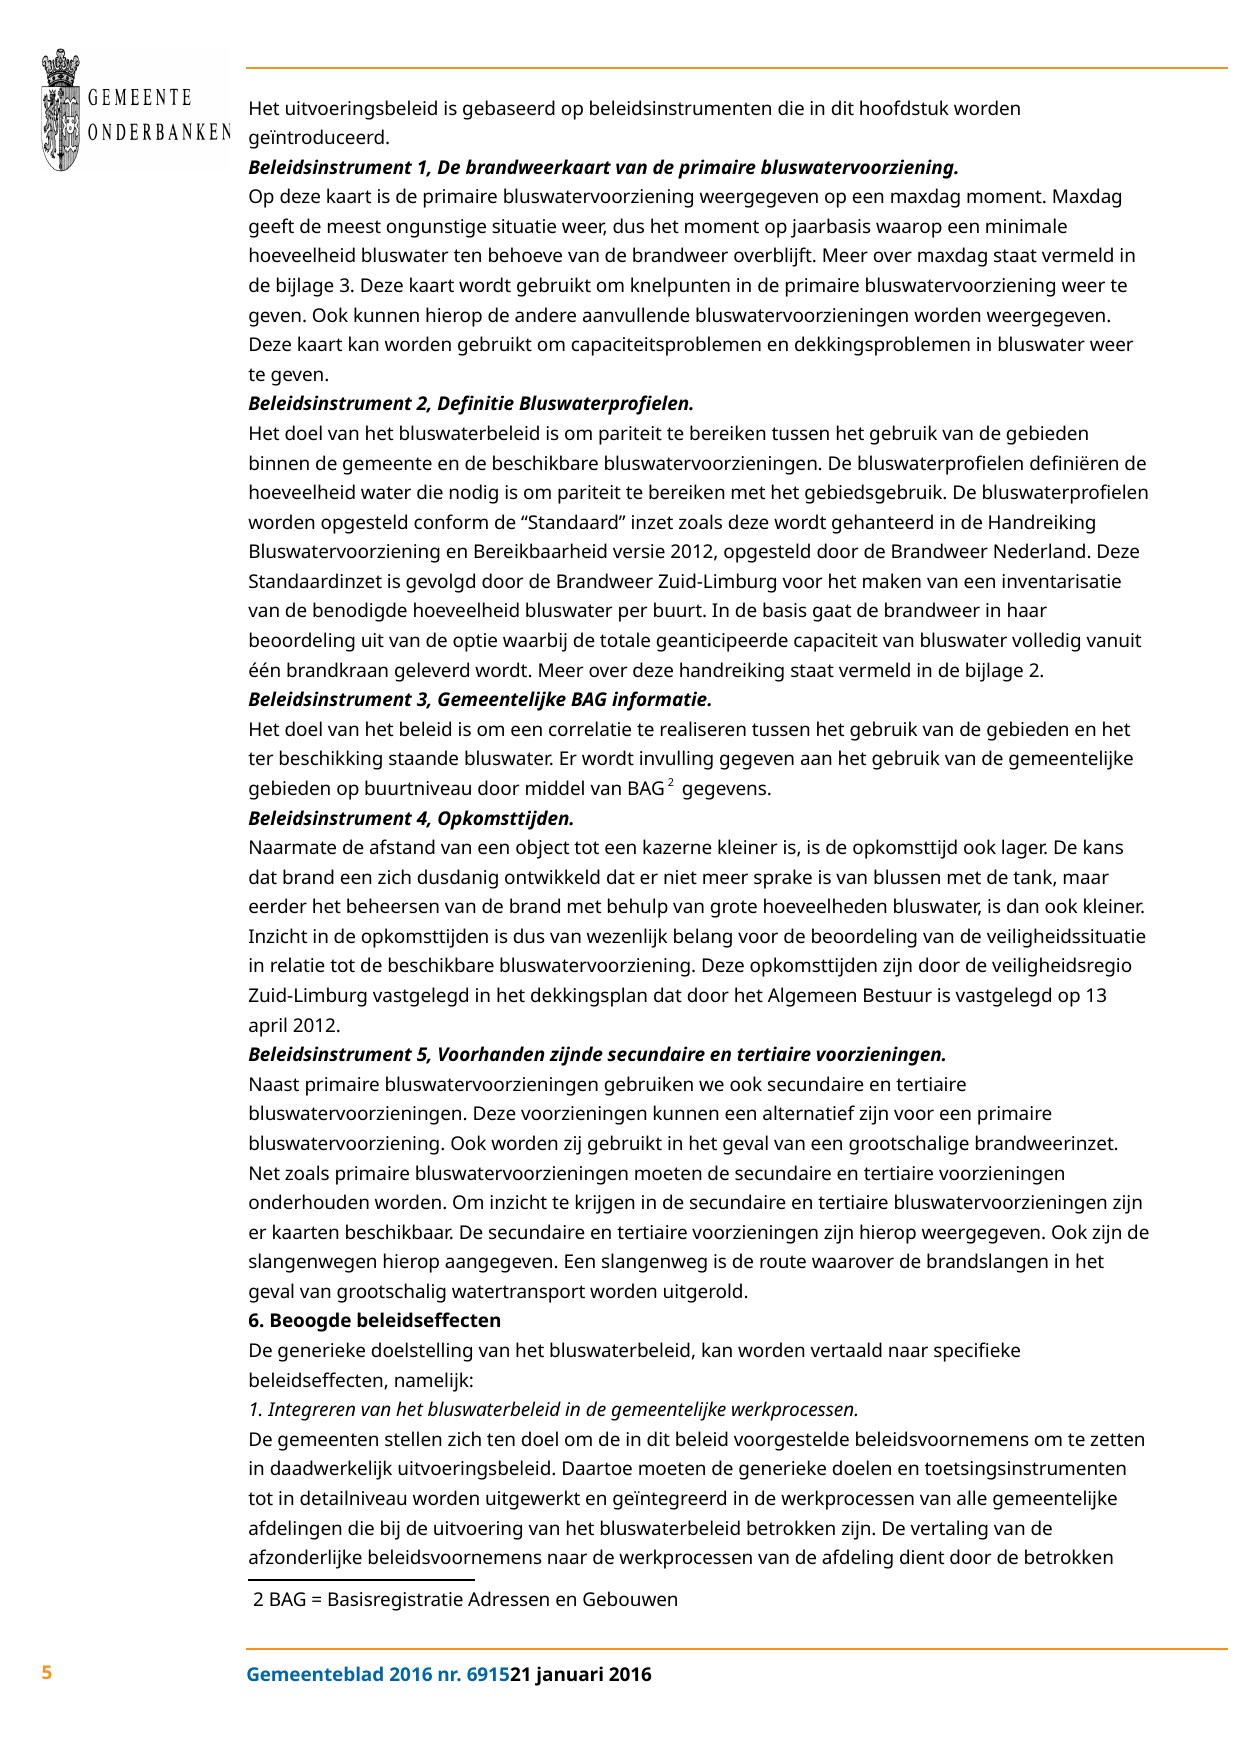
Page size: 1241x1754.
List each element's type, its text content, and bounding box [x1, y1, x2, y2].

text 1. Integreren van het bluswaterbeleid in de gemeentelijke werkprocessen. [248, 1396, 1152, 1422]
text Het doel van het beleid is om een correlatie te realiseren tussen het gebruik van de gebieden en het ter beschikking staande bluswater. Er wordt invulling gegeven aan het gebruik van de gemeentelijke gebieden op buurtniveau door middel van BAG gegevens. [248, 716, 1152, 801]
text De generieke doelstelling van het bluswaterbeleid, kan worden vertaald naar specifieke beleidseffecten, namelijk: [248, 1337, 1152, 1393]
picture [41, 47, 231, 172]
text Beleidsinstrument 1, De brandweerkaart van de primaire bluswatervoorziening. [248, 154, 1152, 180]
text Het uitvoeringsbeleid is gebaseerd op beleidsinstrumenten die in dit hoofdstuk worden geïntroduceerd. [248, 95, 1152, 150]
text De gemeenten stellen zich ten doel om de in dit beleid voorgestelde beleidsvoornemens om te zetten in daadwerkelijk uitvoeringsbeleid. Daartoe moeten de generieke doelen en toetsingsinstrumenten tot in detailniveau worden uitgewerkt en geïntegreerd in de werkprocessen van alle gemeentelijke afdelingen die bij de uitvoering van het bluswaterbeleid betrokken zijn. De vertaling van de afzonderlijke beleidsvoornemens naar de werkprocessen van de afdeling dient door de betrokken [248, 1426, 1152, 1570]
text Naarmate de afstand van een object tot een kazerne kleiner is, is de opkomsttijd ook lager. De kans dat brand een zich dusdanig ontwikkeld dat er niet meer sprake is van blussen met de tank, maar eerder het beheersen van de brand met behulp van grote hoeveelheden bluswater, is dan ook kleiner. Inzicht in de opkomsttijden is dus van wezenlijk belang voor de beoordeling van de veiligheidssituatie in relatie tot de beschikbare bluswatervoorziening. Deze opkomsttijden zijn door de veiligheidsregio Zuid-Limburg vastgelegd in het dekkingsplan dat door het Algemeen Bestuur is vastgelegd op 13 april 2012. [248, 834, 1152, 1038]
text 6. Beoogde beleidseffecten [248, 1308, 1152, 1333]
text BAG = Basisregistratie Adressen en Gebouwen [248, 1586, 1152, 1612]
text Op deze kaart is de primaire bluswatervoorziening weergegeven op een maxdag moment. Maxdag geeft de meest ongunstige situatie weer, dus het moment op jaarbasis waarop een minimale hoeveelheid bluswater ten behoeve van de brandweer overblijft. Meer over maxdag staat vermeld in de bijlage 3. Deze kaart wordt gebruikt om knelpunten in de primaire bluswatervoorziening weer te geven. Ook kunnen hierop de andere aanvullende bluswatervoorzieningen worden weergegeven. Deze kaart kan worden gebruikt om capaciteitsproblemen en dekkingsproblemen in bluswater weer te geven. [248, 183, 1152, 387]
text Beleidsinstrument 4, Opkomsttijden. [248, 805, 1152, 831]
text Het doel van het bluswaterbeleid is om pariteit te bereiken tussen het gebruik van de gebieden binnen de gemeente en de beschikbare bluswatervoorzieningen. De bluswaterprofielen definiëren de hoeveelheid water die nodig is om pariteit te bereiken met het gebiedsgebruik. De bluswaterprofielen worden opgesteld conform de “Standaard” inzet zoals deze wordt gehanteerd in de Handreiking Bluswatervoorziening en Bereikbaarheid versie 2012, opgesteld door de Brandweer Nederland. Deze Standaardinzet is gevolgd door de Brandweer Zuid-Limburg voor het maken van een inventarisatie van de benodigde hoeveelheid bluswater per buurt. In de basis gaat de brandweer in haar beoordeling uit van de optie waarbij de totale geanticipeerde capaciteit van bluswater volledig vanuit één brandkraan geleverd wordt. Meer over deze handreiking staat vermeld in de bijlage 2. [248, 420, 1152, 683]
text Beleidsinstrument 5, Voorhanden zijnde secundaire en tertiaire voorzieningen. [248, 1041, 1152, 1067]
text Beleidsinstrument 3, Gemeentelijke BAG informatie. [248, 686, 1152, 712]
text Naast primaire bluswatervoorzieningen gebruiken we ook secundaire en tertiaire bluswatervoorzieningen. Deze voorzieningen kunnen een alternatief zijn voor een primaire bluswatervoorziening. Ook worden zij gebruikt in het geval van een grootschalige brandweerinzet. Net zoals primaire bluswatervoorzieningen moeten de secundaire en tertiaire voorzieningen onderhouden worden. Om inzicht te krijgen in de secundaire en tertiaire bluswatervoorzieningen zijn er kaarten beschikbaar. De secundaire en tertiaire voorzieningen zijn hierop weergegeven. Ook zijn de slangenwegen hierop aangegeven. Een slangenweg is de route waarover de brandslangen in het geval van grootschalig watertransport worden uitgerold. [248, 1071, 1152, 1304]
text Beleidsinstrument 2, Definitie Bluswaterprofielen. [248, 391, 1152, 416]
